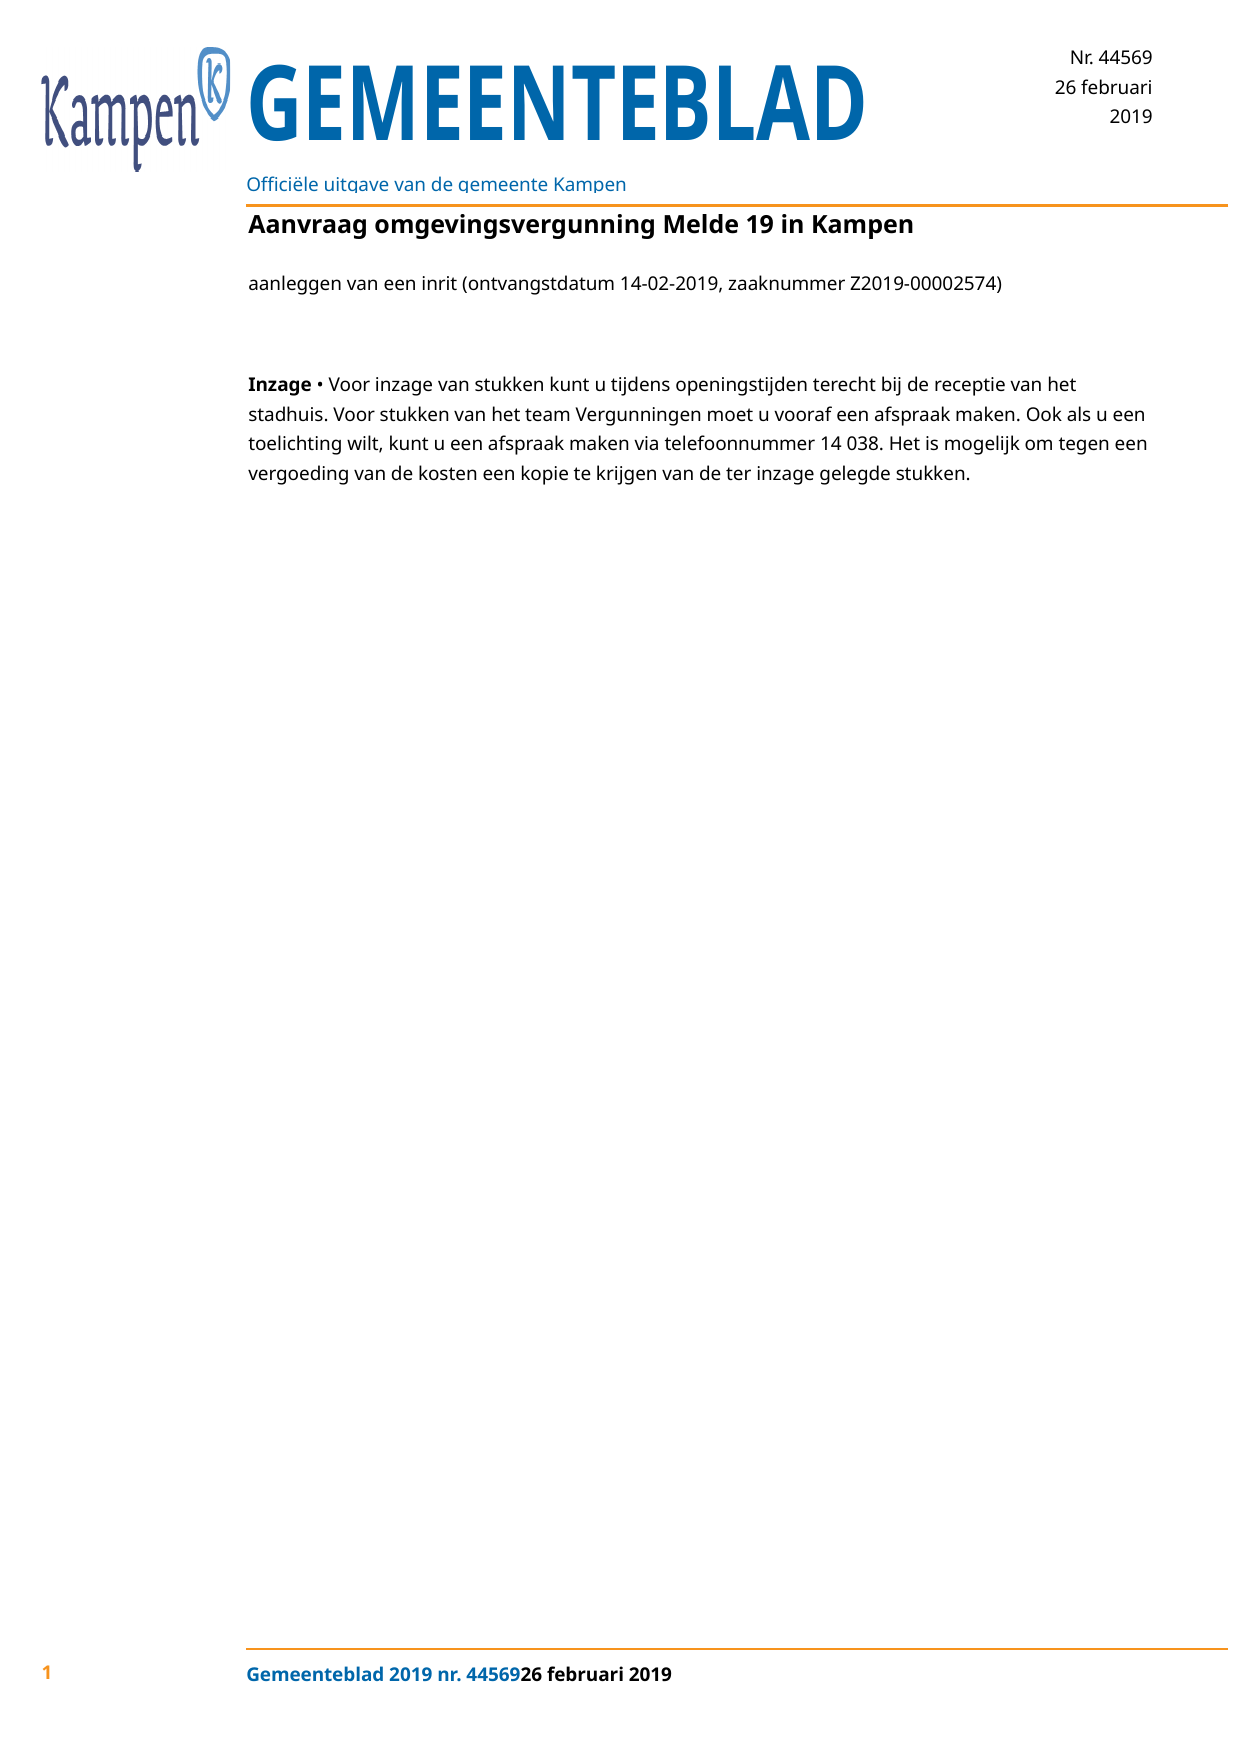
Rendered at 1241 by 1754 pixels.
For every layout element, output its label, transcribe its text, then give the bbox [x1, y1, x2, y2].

text Aanvraag omgevingsvergunning Melde 19 in Kampen [248, 207, 1152, 241]
text aanleggen van een inrit (ontvangstdatum 14-02-2019, zaaknummer Z2019-00002574) [248, 270, 1152, 296]
picture [41, 47, 231, 172]
text Inzage • Voor inzage van stukken kunt u tijdens openingstijden terecht bij de receptie van het stadhuis. Voor stukken van het team Vergunningen moet u vooraf een afspraak maken. Ook als u een toelichting wilt, kunt u een afspraak maken via telefoonnummer 14 038. Het is mogelijk om tegen een vergoeding van de kosten een kopie te krijgen van de ter inzage gelegde stukken. [248, 371, 1152, 486]
